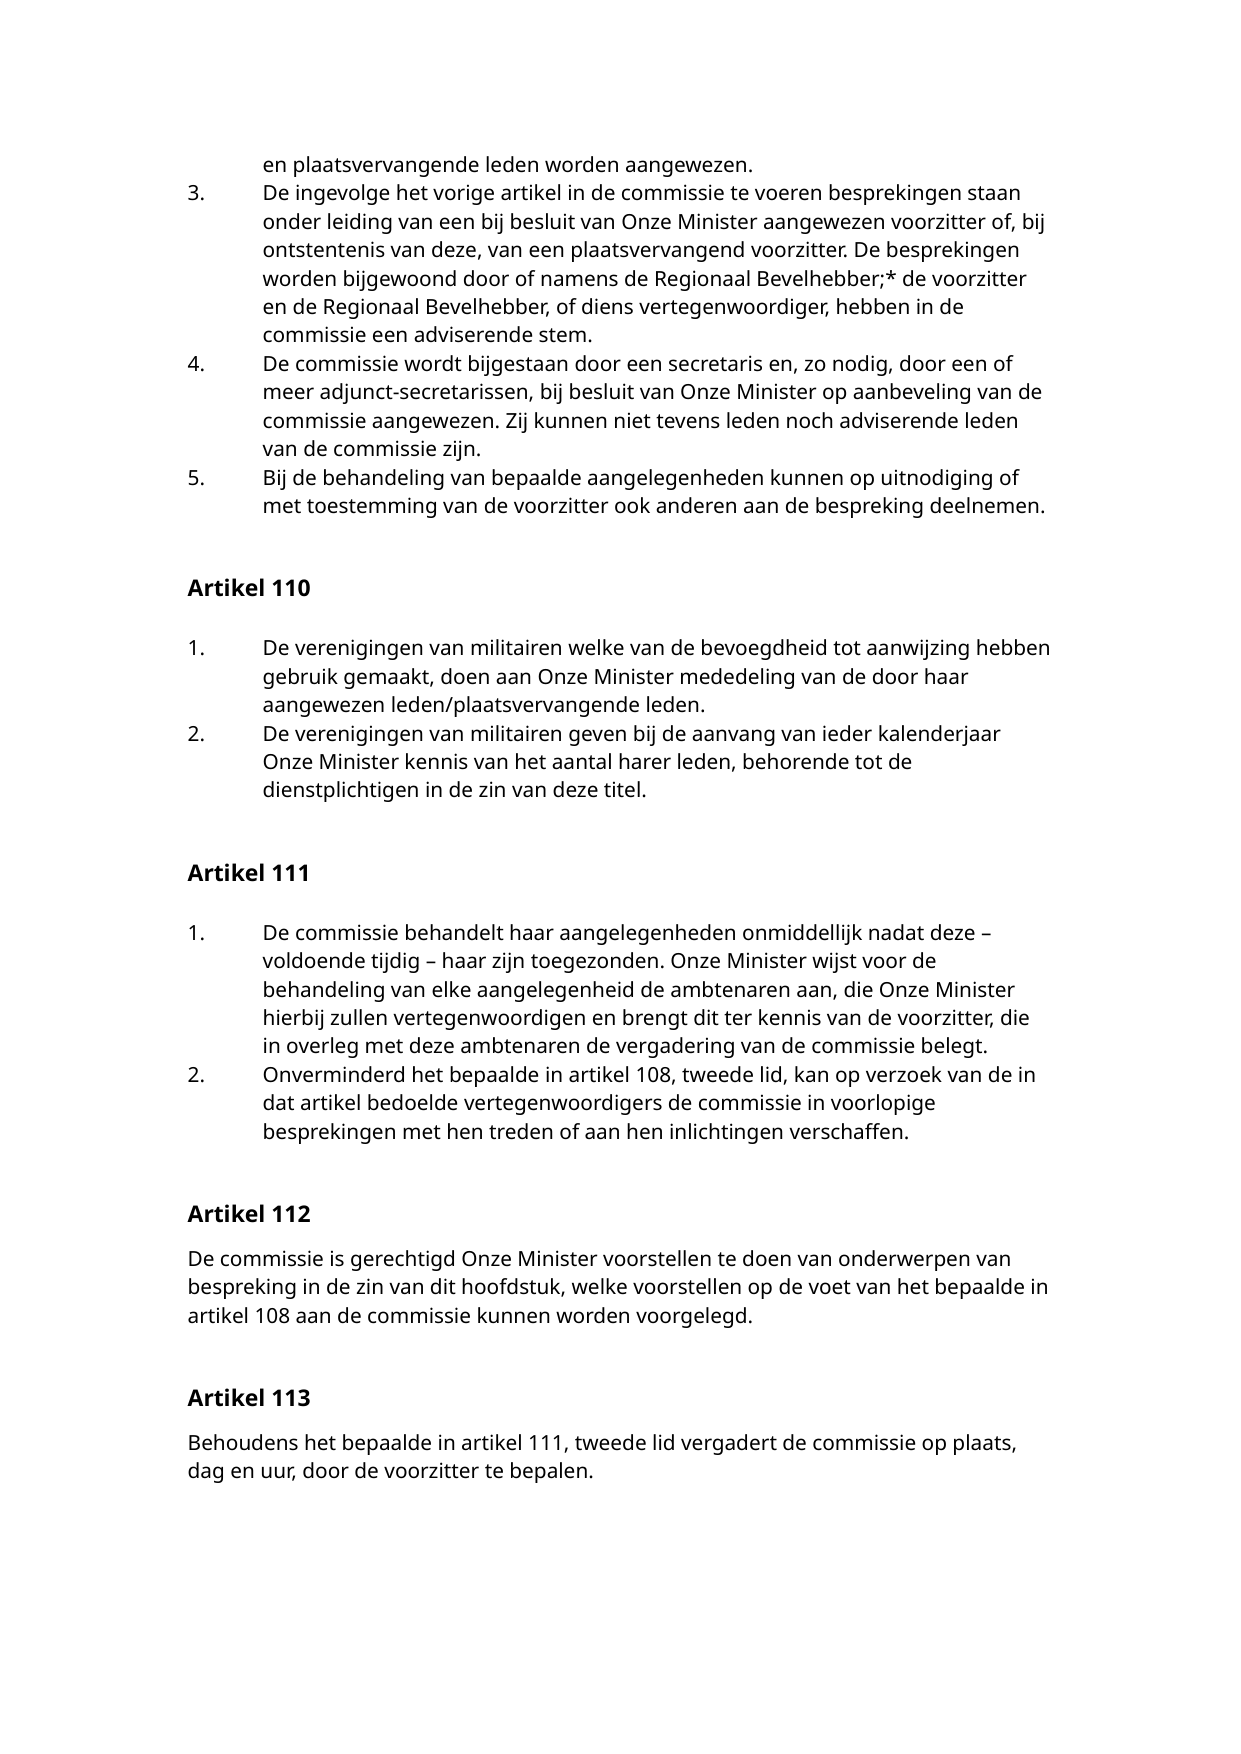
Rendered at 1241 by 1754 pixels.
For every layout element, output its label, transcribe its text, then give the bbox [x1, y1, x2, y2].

subtitle Artikel 111 [187, 857, 1053, 888]
list De commissie wordt bijgestaan door een secretaris en, zo nodig, door een of meer adjunct-secretarissen, bij besluit van Onze Minister op aanbeveling van de commissie aangewezen. Zij kunnen niet tevens leden noch adviserende leden van de commissie zijn. [187, 349, 1053, 463]
list Onverminderd het bepaalde in artikel 108, tweede lid, kan op verzoek van de in dat artikel bedoelde vertegenwoordigers de commissie in voorlopige besprekingen met hen treden of aan hen inlichtingen verschaffen. [187, 1060, 1053, 1145]
list en plaatsvervangende leden worden aangewezen. [187, 150, 1053, 178]
list Bij de behandeling van bepaalde aangelegenheden kunnen op uitnodiging of met toestemming van de voorzitter ook anderen aan de bespreking deelnemen. [187, 463, 1053, 520]
list De ingevolge het vorige artikel in de commissie te voeren besprekingen staan onder leiding van een bij besluit van Onze Minister aangewezen voorzitter of, bij ontstentenis van deze, van een plaatsvervangend voorzitter. De besprekingen worden bijgewoond door of namens de Regionaal Bevelhebber;* de voorzitter en de Regionaal Bevelhebber, of diens vertegenwoordiger, hebben in de commissie een adviserende stem. [187, 178, 1053, 349]
list De commissie behandelt haar aangelegenheden onmiddellijk nadat deze – voldoende tijdig – haar zijn toegezonden. Onze Minister wijst voor de behandeling van elke aangelegenheid de ambtenaren aan, die Onze Minister hierbij zullen vertegenwoordigen en brengt dit ter kennis van de voorzitter, die in overleg met deze ambtenaren de vergadering van de commissie belegt. [187, 918, 1053, 1060]
text Behoudens het bepaalde in artikel 111, tweede lid vergadert de commissie op plaats, dag en uur, door de voorzitter te bepalen. [187, 1428, 1053, 1485]
text De commissie is gerechtigd Onze Minister voorstellen te doen van onderwerpen van bespreking in de zin van dit hoofdstuk, welke voorstellen op de voet van het bepaalde in artikel 108 aan de commissie kunnen worden voorgelegd. [187, 1244, 1053, 1329]
subtitle Artikel 110 [187, 572, 1053, 603]
subtitle Artikel 113 [187, 1382, 1053, 1413]
subtitle Artikel 112 [187, 1198, 1053, 1229]
list De verenigingen van militairen geven bij de aanvang van ieder kalenderjaar Onze Minister kennis van het aantal harer leden, behorende tot de dienstplichtigen in de zin van deze titel. [187, 719, 1053, 804]
list De verenigingen van militairen welke van de bevoegdheid tot aanwijzing hebben gebruik gemaakt, doen aan Onze Minister mededeling van de door haar aangewezen leden/plaatsvervangende leden. [187, 633, 1053, 719]
